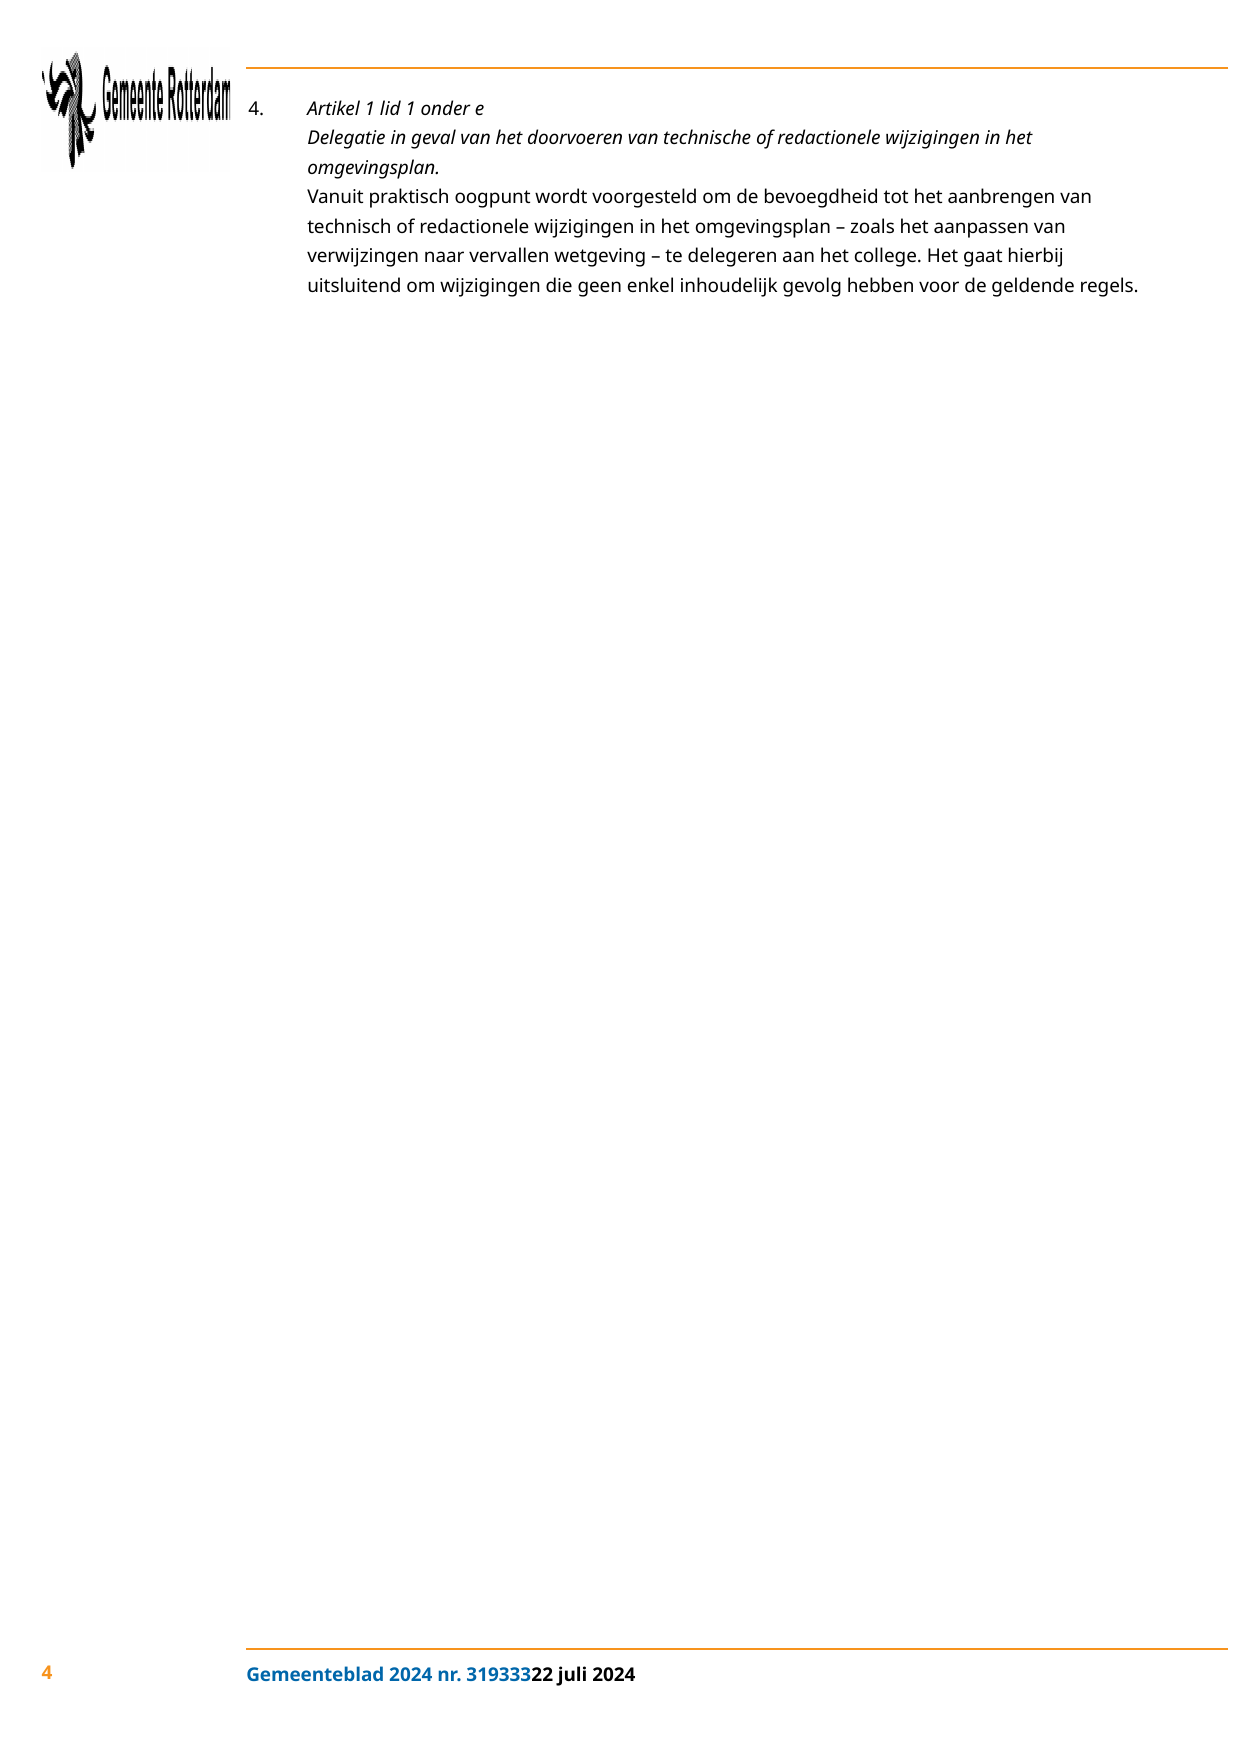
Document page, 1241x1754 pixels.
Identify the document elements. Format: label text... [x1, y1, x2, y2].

picture [41, 47, 231, 172]
list Vanuit praktisch oogpunt wordt voorgesteld om de bevoegdheid tot het aanbrengen van technisch of redactionele wijzigingen in het omgevingsplan – zoals het aanpassen van verwijzingen naar vervallen wetgeving – te delegeren aan het college. Het gaat hierbij uitsluitend om wijzigingen die geen enkel inhoudelijk gevolg hebben voor de geldende regels. [248, 183, 1152, 298]
list Artikel 1 lid 1 onder e [248, 95, 1152, 121]
list Delegatie in geval van het doorvoeren van technische of redactionele wijzigingen in het omgevingsplan. [248, 124, 1152, 180]
